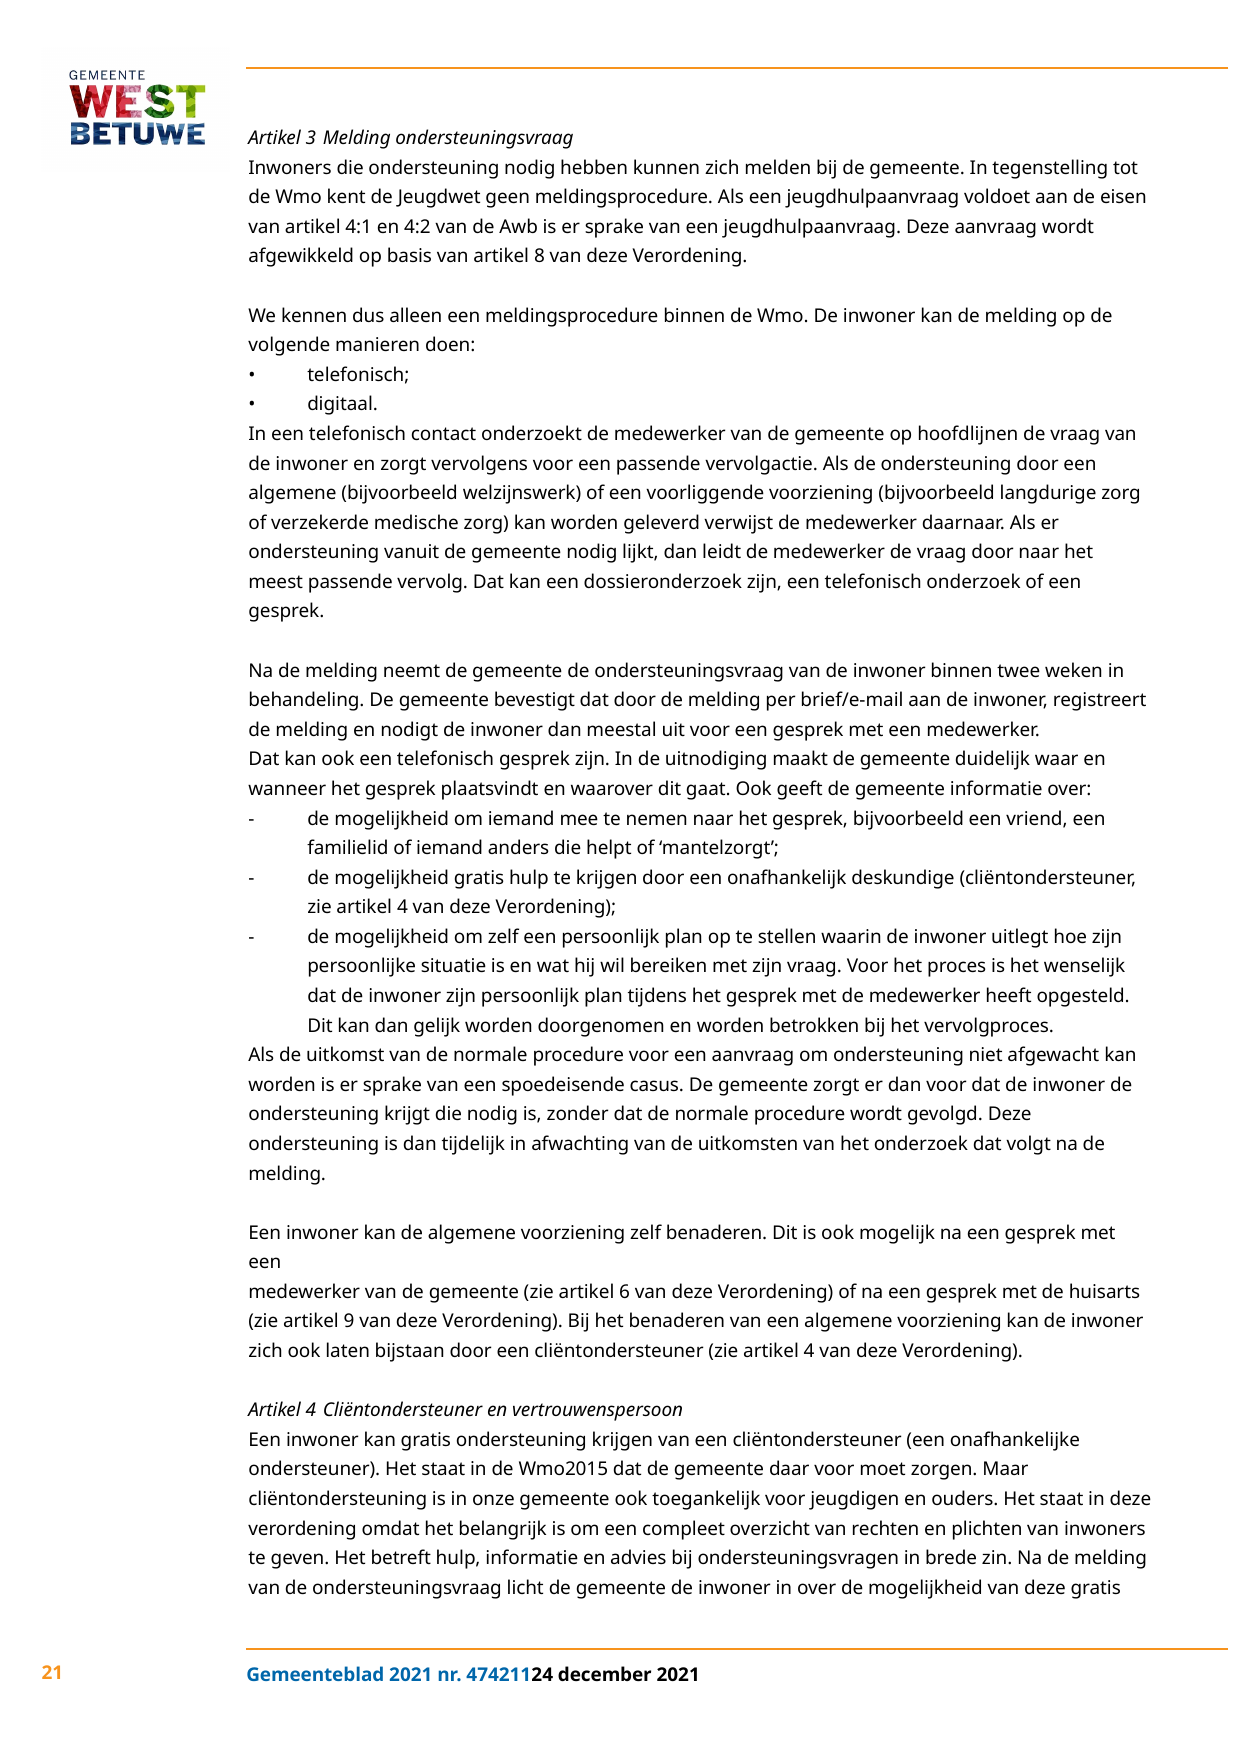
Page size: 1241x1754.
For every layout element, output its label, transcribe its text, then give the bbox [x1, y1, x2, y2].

list de mogelijkheid om iemand mee te nemen naar het gesprek, bijvoorbeeld een vriend, een familielid of iemand anders die helpt of ‘mantelzorgt’; [248, 805, 1152, 860]
text Na de melding neemt de gemeente de ondersteuningsvraag van de inwoner binnen twee weken in behandeling. De gemeente bevestigt dat door de melding per brief/e-mail aan de inwoner, registreert de melding en nodigt de inwoner dan meestal uit voor een gesprek met een medewerker. [248, 657, 1152, 742]
text Dat kan ook een telefonisch gesprek zijn. In de uitnodiging maakt de gemeente duidelijk waar en wanneer het gesprek plaatsvindt en waarover dit gaat. Ook geeft de gemeente informatie over: [248, 746, 1152, 801]
list digitaal. [248, 391, 1152, 416]
text In een telefonisch contact onderzoekt de medewerker van de gemeente op hoofdlijnen de vraag van de inwoner en zorgt vervolgens voor een passende vervolgactie. Als de ondersteuning door een algemene (bijvoorbeeld welzijnswerk) of een voorliggende voorziening (bijvoorbeeld langdurige zorg of verzekerde medische zorg) kan worden geleverd verwijst de medewerker daarnaar. Als er ondersteuning vanuit de gemeente nodig lijkt, dan leidt de medewerker de vraag door naar het meest passende vervolg. Dat kan een dossieronderzoek zijn, een telefonisch onderzoek of een gesprek. [248, 420, 1152, 623]
list telefonisch; [248, 361, 1152, 387]
text medewerker van de gemeente (zie artikel 6 van deze Verordening) of na een gesprek met de huisarts (zie artikel 9 van deze Verordening). Bij het benaderen van een algemene voorziening kan de inwoner zich ook laten bijstaan door een cliëntondersteuner (zie artikel 4 van deze Verordening). [248, 1278, 1152, 1363]
list de mogelijkheid gratis hulp te krijgen door een onafhankelijk deskundige (cliëntondersteuner, zie artikel 4 van deze Verordening); [248, 864, 1152, 919]
text Een inwoner kan gratis ondersteuning krijgen van een cliëntondersteuner (een onafhankelijke ondersteuner). Het staat in de Wmo2015 dat de gemeente daar voor moet zorgen. Maar cliëntondersteuning is in onze gemeente ook toegankelijk voor jeugdigen en ouders. Het staat in deze verordening omdat het belangrijk is om een compleet overzicht van rechten en plichten van inwoners te geven. Het betreft hulp, informatie en advies bij ondersteuningsvragen in brede zin. Na de melding van de ondersteuningsvraag licht de gemeente de inwoner in over de mogelijkheid van deze gratis [248, 1426, 1152, 1600]
text We kennen dus alleen een meldingsprocedure binnen de Wmo. De inwoner kan de melding op de volgende manieren doen: [248, 302, 1152, 357]
text Als de uitkomst van de normale procedure voor een aanvraag om ondersteuning niet afgewacht kan worden is er sprake van een spoedeisende casus. De gemeente zorgt er dan voor dat de inwoner de ondersteuning krijgt die nodig is, zonder dat de normale procedure wordt gevolgd. Deze ondersteuning is dan tijdelijk in afwachting van de uitkomsten van het onderzoek dat volgt na de melding. [248, 1041, 1152, 1186]
picture [41, 47, 231, 172]
text Artikel 3 Melding ondersteuningsvraag [248, 124, 1152, 150]
list de mogelijkheid om zelf een persoonlijk plan op te stellen waarin de inwoner uitlegt hoe zijn persoonlijke situatie is en wat hij wil bereiken met zijn vraag. Voor het proces is het wenselijk dat de inwoner zijn persoonlijk plan tijdens het gesprek met de medewerker heeft opgesteld. Dit kan dan gelijk worden doorgenomen en worden betrokken bij het vervolgproces. [248, 923, 1152, 1038]
text Een inwoner kan de algemene voorziening zelf benaderen. Dit is ook mogelijk na een gesprek met een [248, 1219, 1152, 1274]
text Artikel 4 Cliëntondersteuner en vertrouwenspersoon [248, 1396, 1152, 1422]
text Inwoners die ondersteuning nodig hebben kunnen zich melden bij de gemeente. In tegenstelling tot de Wmo kent de Jeugdwet geen meldingsprocedure. Als een jeugdhulpaanvraag voldoet aan de eisen van artikel 4:1 en 4:2 van de Awb is er sprake van een jeugdhulpaanvraag. Deze aanvraag wordt afgewikkeld op basis van artikel 8 van deze Verordening. [248, 154, 1152, 268]
